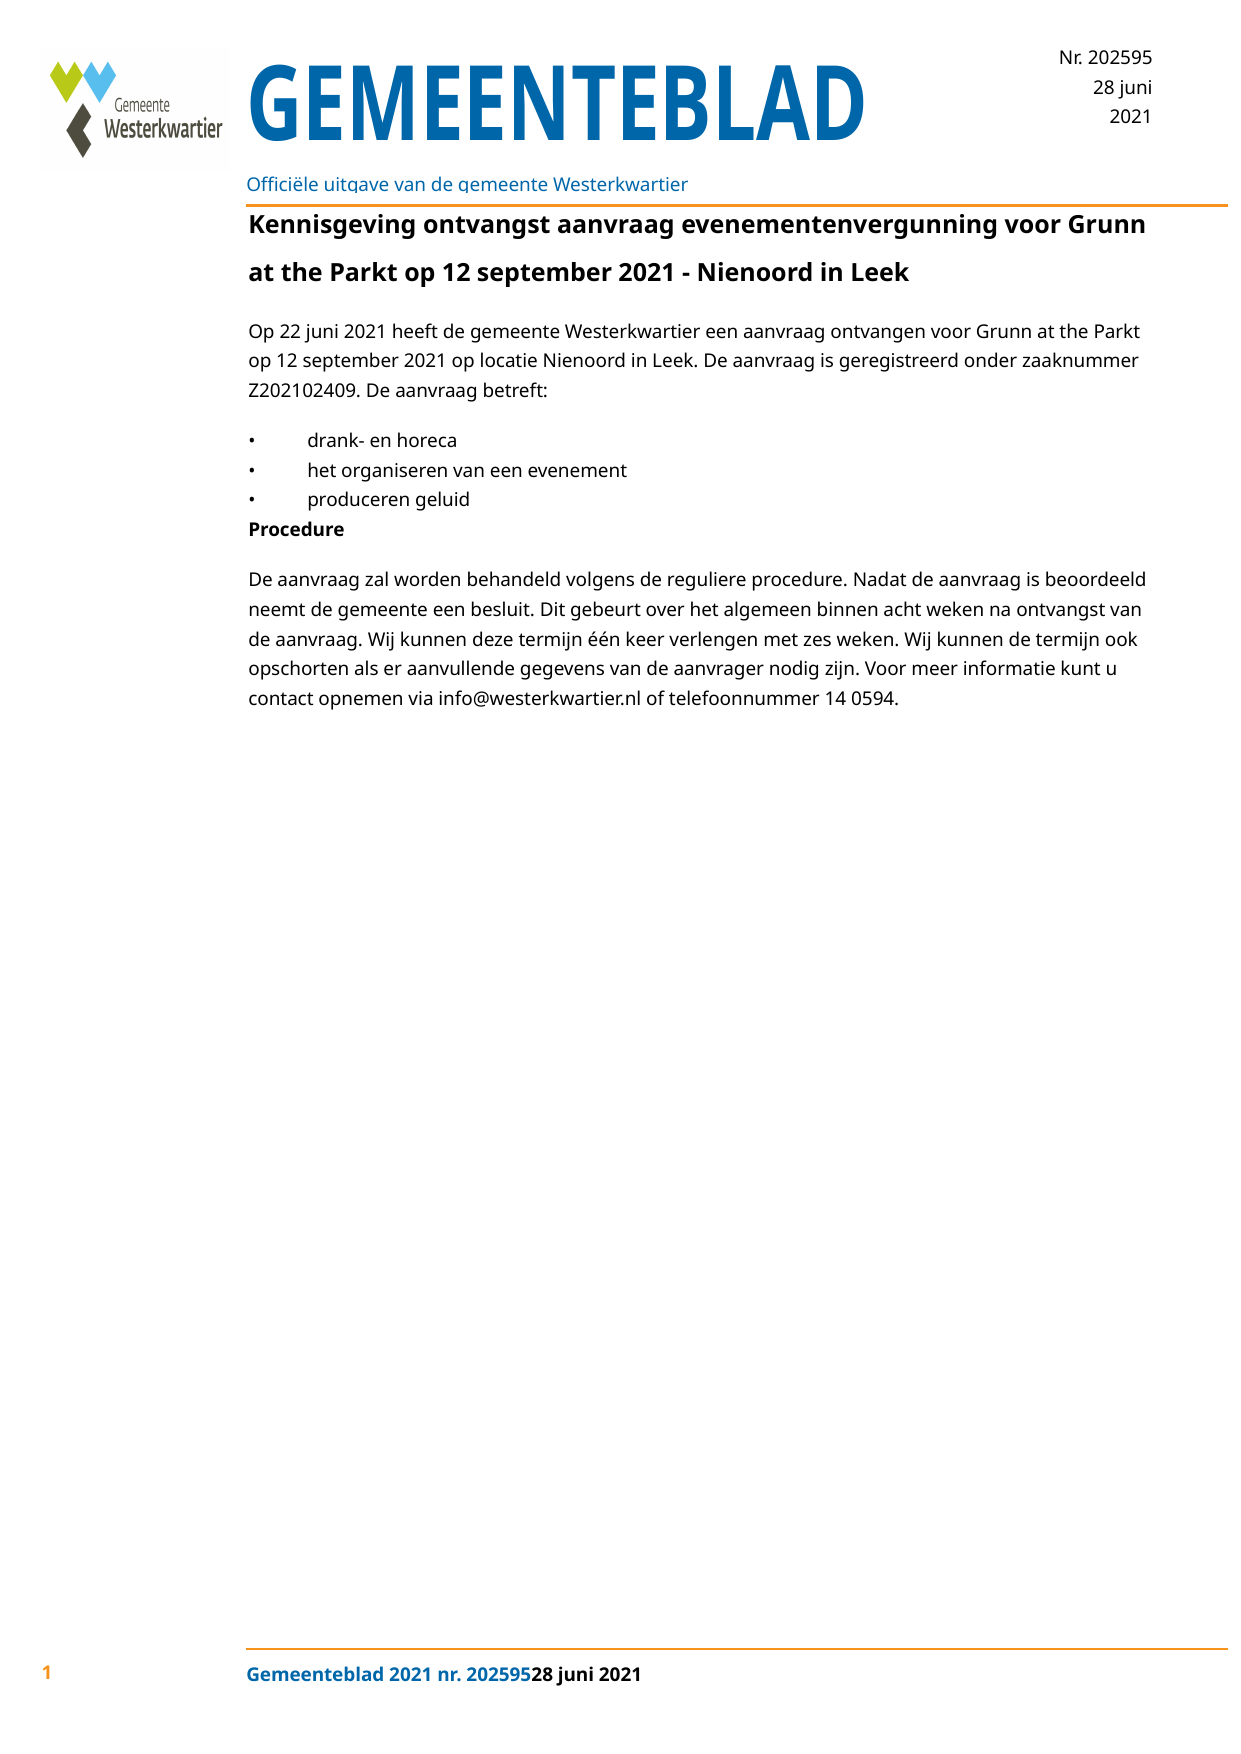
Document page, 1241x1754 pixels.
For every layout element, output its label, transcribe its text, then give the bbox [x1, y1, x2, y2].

text De aanvraag zal worden behandeld volgens de reguliere procedure. Nadat de aanvraag is beoordeeld neemt de gemeente een besluit. Dit gebeurt over het algemeen binnen acht weken na ontvangst van de aanvraag. Wij kunnen deze termijn één keer verlengen met zes weken. Wij kunnen de termijn ook opschorten als er aanvullende gegevens van de aanvrager nodig zijn. Voor meer informatie kunt u contact opnemen via info@westerkwartier.nl of telefoonnummer 14 0594. [248, 567, 1152, 711]
list drank- en horeca [248, 427, 1152, 453]
text Kennisgeving ontvangst aanvraag evenementenvergunning voor Grunn at the Parkt op 12 september 2021 - Nienoord in Leek [248, 207, 1152, 288]
picture [41, 47, 231, 172]
list produceren geluid [248, 487, 1152, 512]
text Procedure [248, 516, 1152, 542]
text Op 22 juni 2021 heeft de gemeente Westerkwartier een aanvraag ontvangen voor Grunn at the Parkt op 12 september 2021 op locatie Nienoord in Leek. De aanvraag is geregistreerd onder zaaknummer Z202102409. De aanvraag betreft: [248, 318, 1152, 403]
list het organiseren van een evenement [248, 457, 1152, 483]
